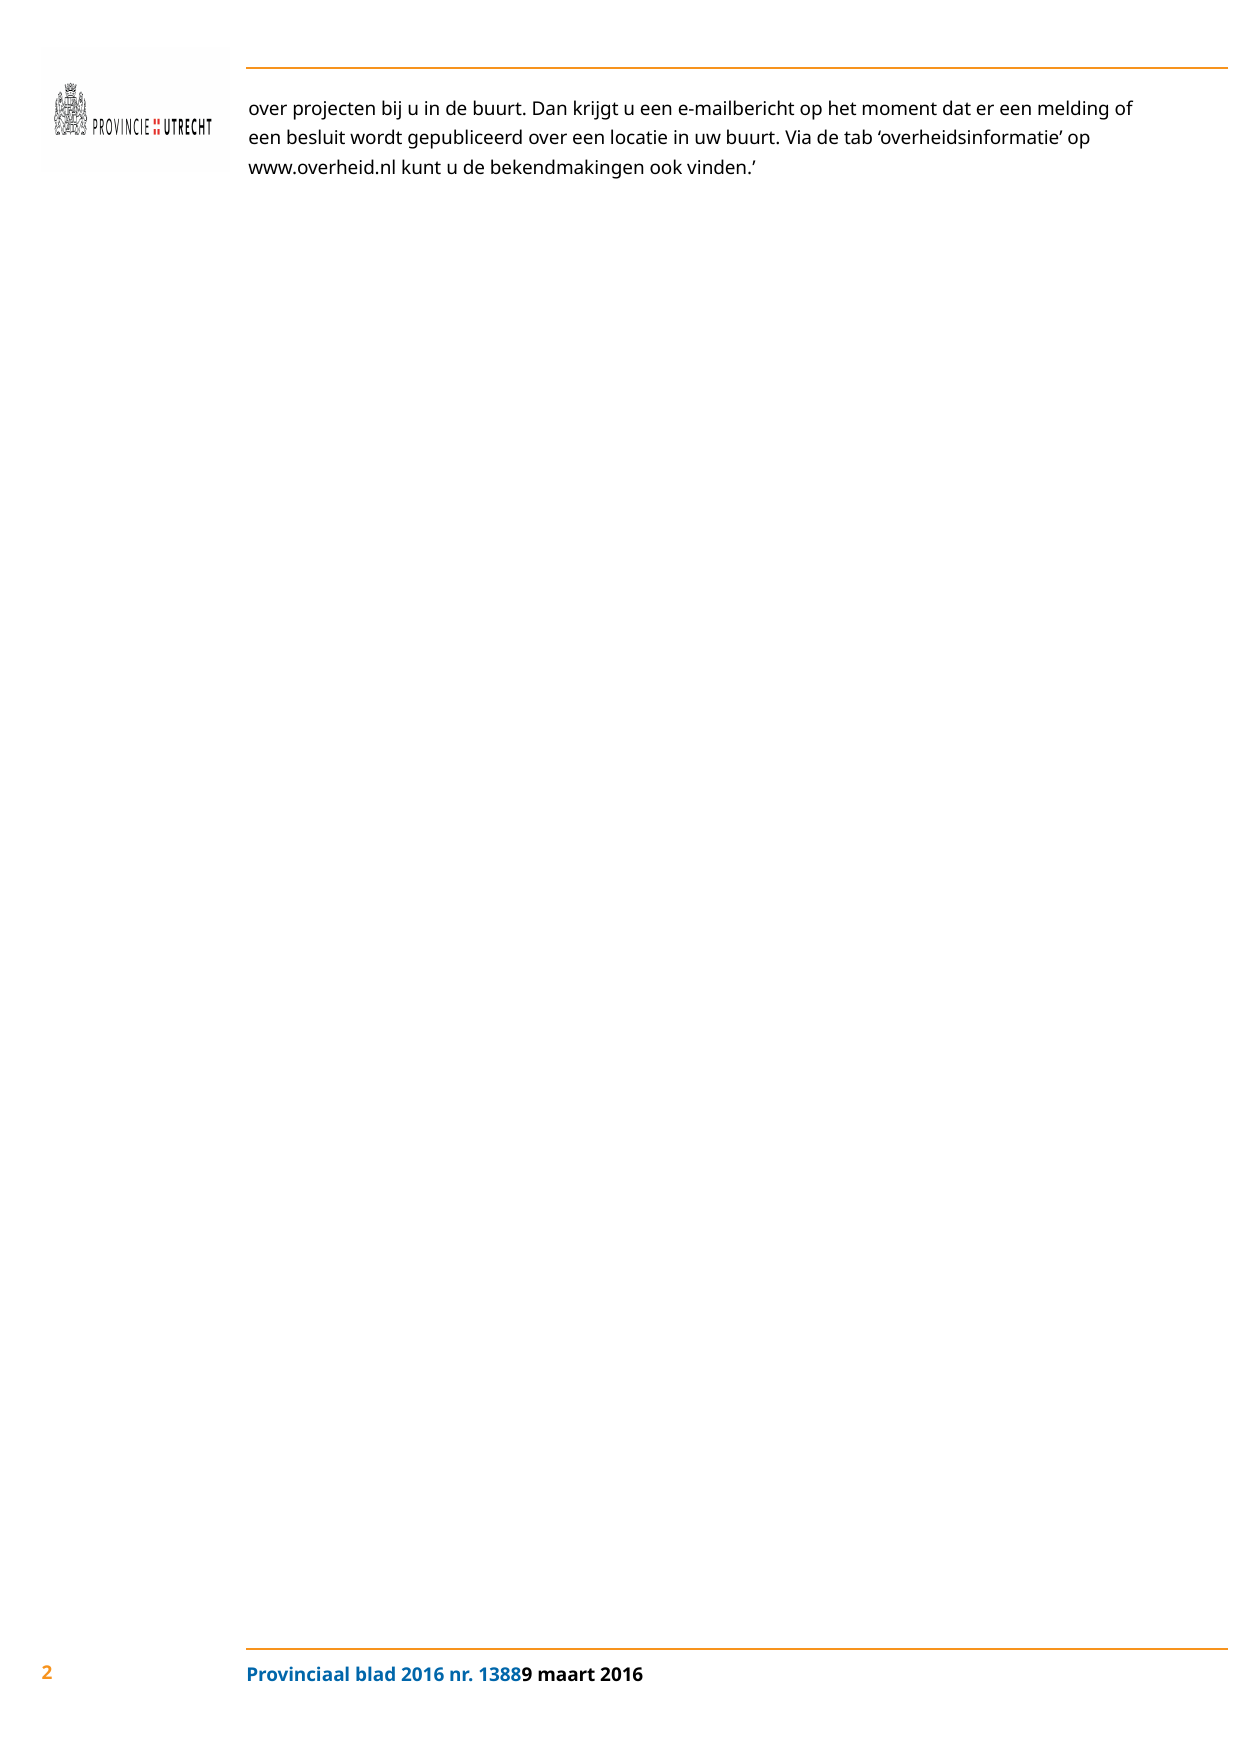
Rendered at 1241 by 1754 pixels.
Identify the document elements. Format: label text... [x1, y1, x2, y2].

picture [41, 47, 231, 172]
text over projecten bij u in de buurt. Dan krijgt u een e-mailbericht op het moment dat er een melding of een besluit wordt gepubliceerd over een locatie in uw buurt. Via de tab ‘overheidsinformatie’ op www.overheid.nl kunt u de bekendmakingen ook vinden.’ [248, 95, 1152, 180]
